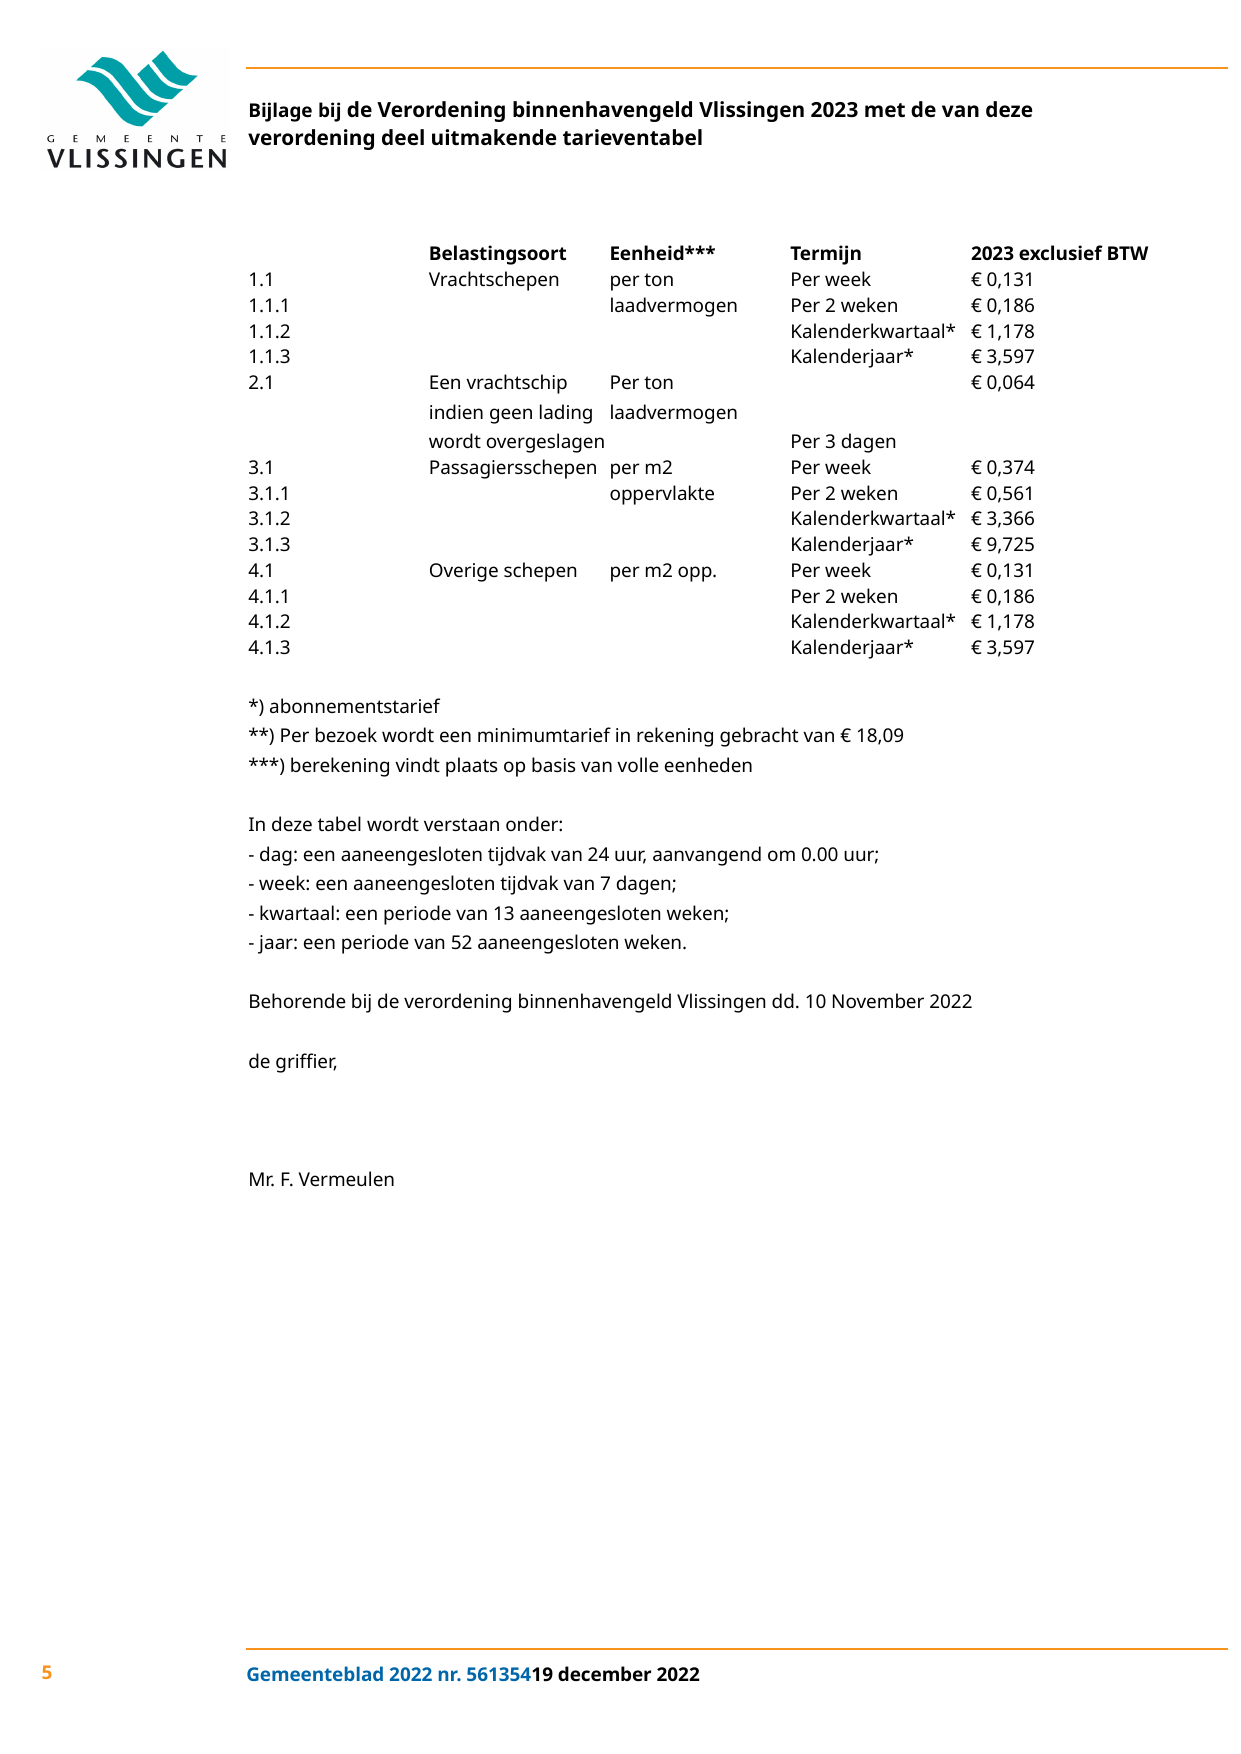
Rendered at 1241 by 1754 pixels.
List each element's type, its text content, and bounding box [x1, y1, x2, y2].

table_cell € 9,725 [971, 531, 1152, 557]
table_cell [609, 634, 790, 660]
table_cell [429, 344, 609, 369]
text Bijlage bij de Verordening binnenhavengeld Vlissingen 2023 met de van deze verordening deel uitmakende tarieventabel [248, 95, 1152, 152]
table_cell € 3,597 [971, 634, 1152, 660]
table_cell € 0,186 [971, 292, 1152, 318]
table_header Termijn [790, 241, 971, 266]
table_cell Overige schepen [429, 557, 609, 583]
text In deze tabel wordt verstaan onder: [248, 811, 1152, 837]
table_cell [609, 583, 790, 608]
table_cell [609, 506, 790, 531]
table_cell [429, 583, 609, 608]
table_cell [429, 531, 609, 557]
table_cell Kalenderjaar* [790, 531, 971, 557]
table_cell [429, 292, 609, 318]
table_cell € 1,178 [971, 318, 1152, 343]
table_header Eenheid*** [609, 241, 790, 266]
table_cell laadvermogen [609, 292, 790, 318]
table_cell Per ton laadvermogen [609, 369, 790, 454]
table_header 2023 exclusief BTW [971, 241, 1152, 266]
table_cell 3.1.1 [248, 480, 429, 506]
table_cell 1.1.3 [248, 344, 429, 369]
table_cell [609, 344, 790, 369]
picture [41, 47, 231, 172]
table_cell € 3,597 [971, 344, 1152, 369]
table_cell [609, 318, 790, 343]
table_cell Per 2 weken [790, 292, 971, 318]
text - dag: een aaneengesloten tijdvak van 24 uur, aanvangend om 0.00 uur; [248, 841, 1152, 866]
table_cell Per week [790, 266, 971, 292]
text Mr. F. Vermeulen [248, 1166, 1152, 1192]
table_cell Kalenderjaar* [790, 634, 971, 660]
table_cell 4.1.1 [248, 583, 429, 608]
table_cell Kalenderkwartaal* [790, 506, 971, 531]
table_header Belastingsoort [429, 241, 609, 266]
table_cell [429, 506, 609, 531]
table_cell 3.1.3 [248, 531, 429, 557]
text - week: een aaneengesloten tijdvak van 7 dagen; [248, 870, 1152, 896]
table_header [248, 241, 429, 266]
table_cell Een vrachtschip indien geen lading wordt overgeslagen [429, 369, 609, 454]
table_cell per ton [609, 266, 790, 292]
table_cell Per 2 weken [790, 583, 971, 608]
table_cell Vrachtschepen [429, 266, 609, 292]
table_cell 3.1.2 [248, 506, 429, 531]
table_cell € 1,178 [971, 609, 1152, 634]
table_cell Kalenderkwartaal* [790, 609, 971, 634]
table_cell Per 2 weken [790, 480, 971, 506]
table_cell Per week [790, 557, 971, 583]
text Behorende bij de verordening binnenhavengeld Vlissingen dd. 10 November 2022 [248, 989, 1152, 1014]
text - kwartaal: een periode van 13 aaneengesloten weken; [248, 900, 1152, 926]
table_cell [609, 531, 790, 557]
table_cell 1.1.1 [248, 292, 429, 318]
table_cell Per 3 dagen [790, 369, 971, 454]
text - jaar: een periode van 52 aaneengesloten weken. [248, 929, 1152, 955]
table_cell € 0,131 [971, 266, 1152, 292]
table_cell € 3,366 [971, 506, 1152, 531]
table_cell € 0,186 [971, 583, 1152, 608]
table_cell per m2 opp. [609, 557, 790, 583]
table_cell per m2 [609, 454, 790, 480]
table_cell 4.1 [248, 557, 429, 583]
table_cell Kalenderkwartaal* [790, 318, 971, 343]
table_cell Passagiersschepen [429, 454, 609, 480]
table_cell 2.1 [248, 369, 429, 454]
text *) abonnementstarief [248, 693, 1152, 718]
table_cell 1.1.2 [248, 318, 429, 343]
table_cell [429, 318, 609, 343]
table_cell 3.1 [248, 454, 429, 480]
table_cell Per week [790, 454, 971, 480]
table_cell € 0,131 [971, 557, 1152, 583]
table_cell 4.1.3 [248, 634, 429, 660]
text ***) berekening vindt plaats op basis van volle eenheden [248, 752, 1152, 778]
table_cell Kalenderjaar* [790, 344, 971, 369]
table_cell € 0,064 [971, 369, 1152, 454]
table_cell € 0,561 [971, 480, 1152, 506]
table_cell [609, 609, 790, 634]
table_cell [429, 634, 609, 660]
table_cell € 0,374 [971, 454, 1152, 480]
table_cell 1.1 [248, 266, 429, 292]
table_cell oppervlakte [609, 480, 790, 506]
table_cell 4.1.2 [248, 609, 429, 634]
text de griffier, [248, 1048, 1152, 1073]
text **) Per bezoek wordt een minimumtarief in rekening gebracht van € 18,09 [248, 722, 1152, 748]
table_cell [429, 480, 609, 506]
table_cell [429, 609, 609, 634]
